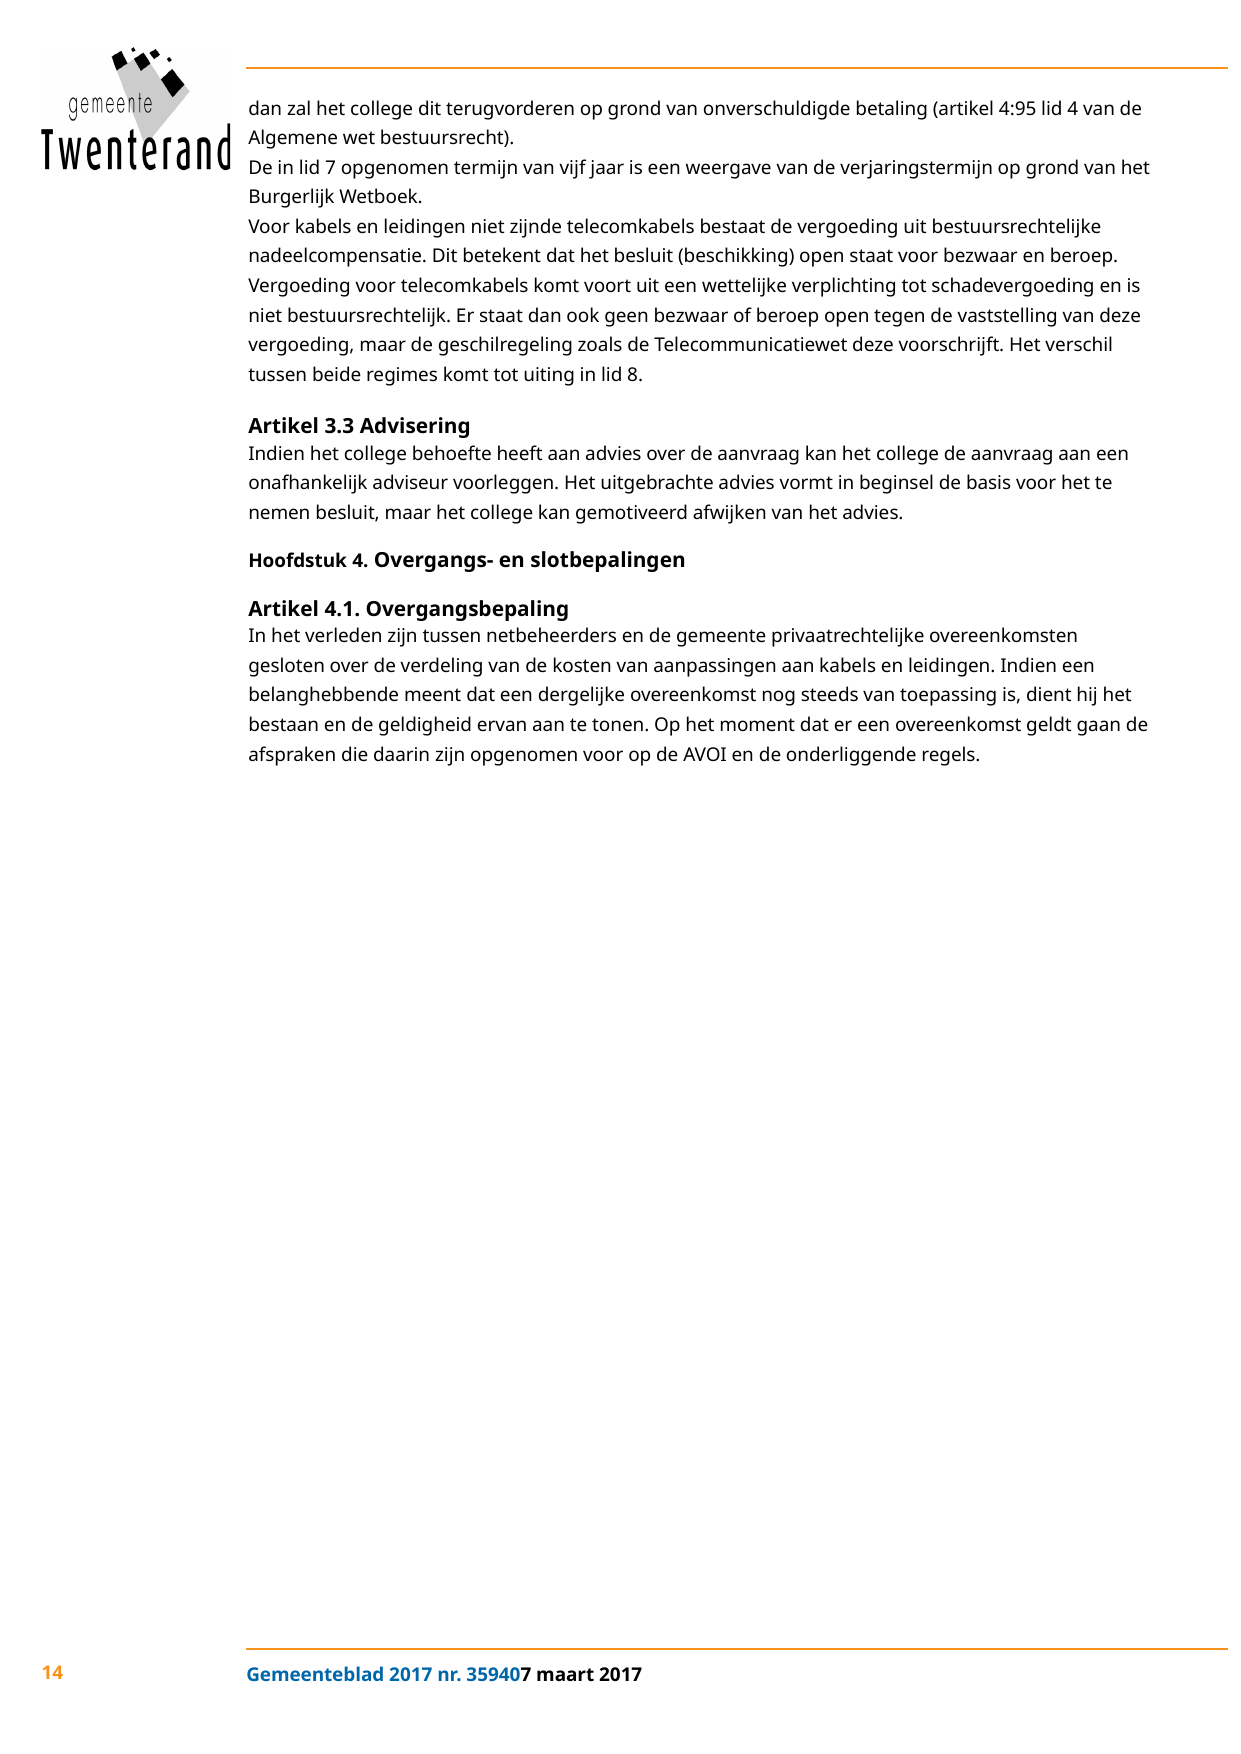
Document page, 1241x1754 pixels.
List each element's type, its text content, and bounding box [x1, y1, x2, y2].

text Hoofdstuk 4. Overgangs- en slotbepalingen [248, 545, 1152, 573]
text Voor kabels en leidingen niet zijnde telecomkabels bestaat de vergoeding uit bestuursrechtelijke nadeelcompensatie. Dit betekent dat het besluit (beschikking) open staat voor bezwaar en beroep. Vergoeding voor telecomkabels komt voort uit een wettelijke verplichting tot schadevergoeding en is niet bestuursrechtelijk. Er staat dan ook geen bezwaar of beroep open tegen de vaststelling van deze vergoeding, maar de geschilregeling zoals de Telecommunicatiewet deze voorschrijft. Het verschil tussen beide regimes komt tot uiting in lid 8. [248, 213, 1152, 387]
text Artikel 3.3 Advisering [248, 411, 1152, 440]
text Artikel 4.1. Overgangsbepaling [248, 594, 1152, 622]
text Indien het college behoefte heeft aan advies over de aanvraag kan het college de aanvraag aan een onafhankelijk adviseur voorleggen. Het uitgebrachte advies vormt in beginsel de basis voor het te nemen besluit, maar het college kan gemotiveerd afwijken van het advies. [248, 440, 1152, 525]
picture [41, 47, 231, 172]
text In het verleden zijn tussen netbeheerders en de gemeente privaatrechtelijke overeenkomsten gesloten over de verdeling van de kosten van aanpassingen aan kabels en leidingen. Indien een belanghebbende meent dat een dergelijke overeenkomst nog steeds van toepassing is, dient hij het bestaan en de geldigheid ervan aan te tonen. Op het moment dat er een overeenkomst geldt gaan de afspraken die daarin zijn opgenomen voor op de AVOI en de onderliggende regels. [248, 622, 1152, 766]
text dan zal het college dit terugvorderen op grond van onverschuldigde betaling (artikel 4:95 lid 4 van de Algemene wet bestuursrecht). [248, 95, 1152, 150]
text De in lid 7 opgenomen termijn van vijf jaar is een weergave van de verjaringstermijn op grond van het Burgerlijk Wetboek. [248, 154, 1152, 209]
